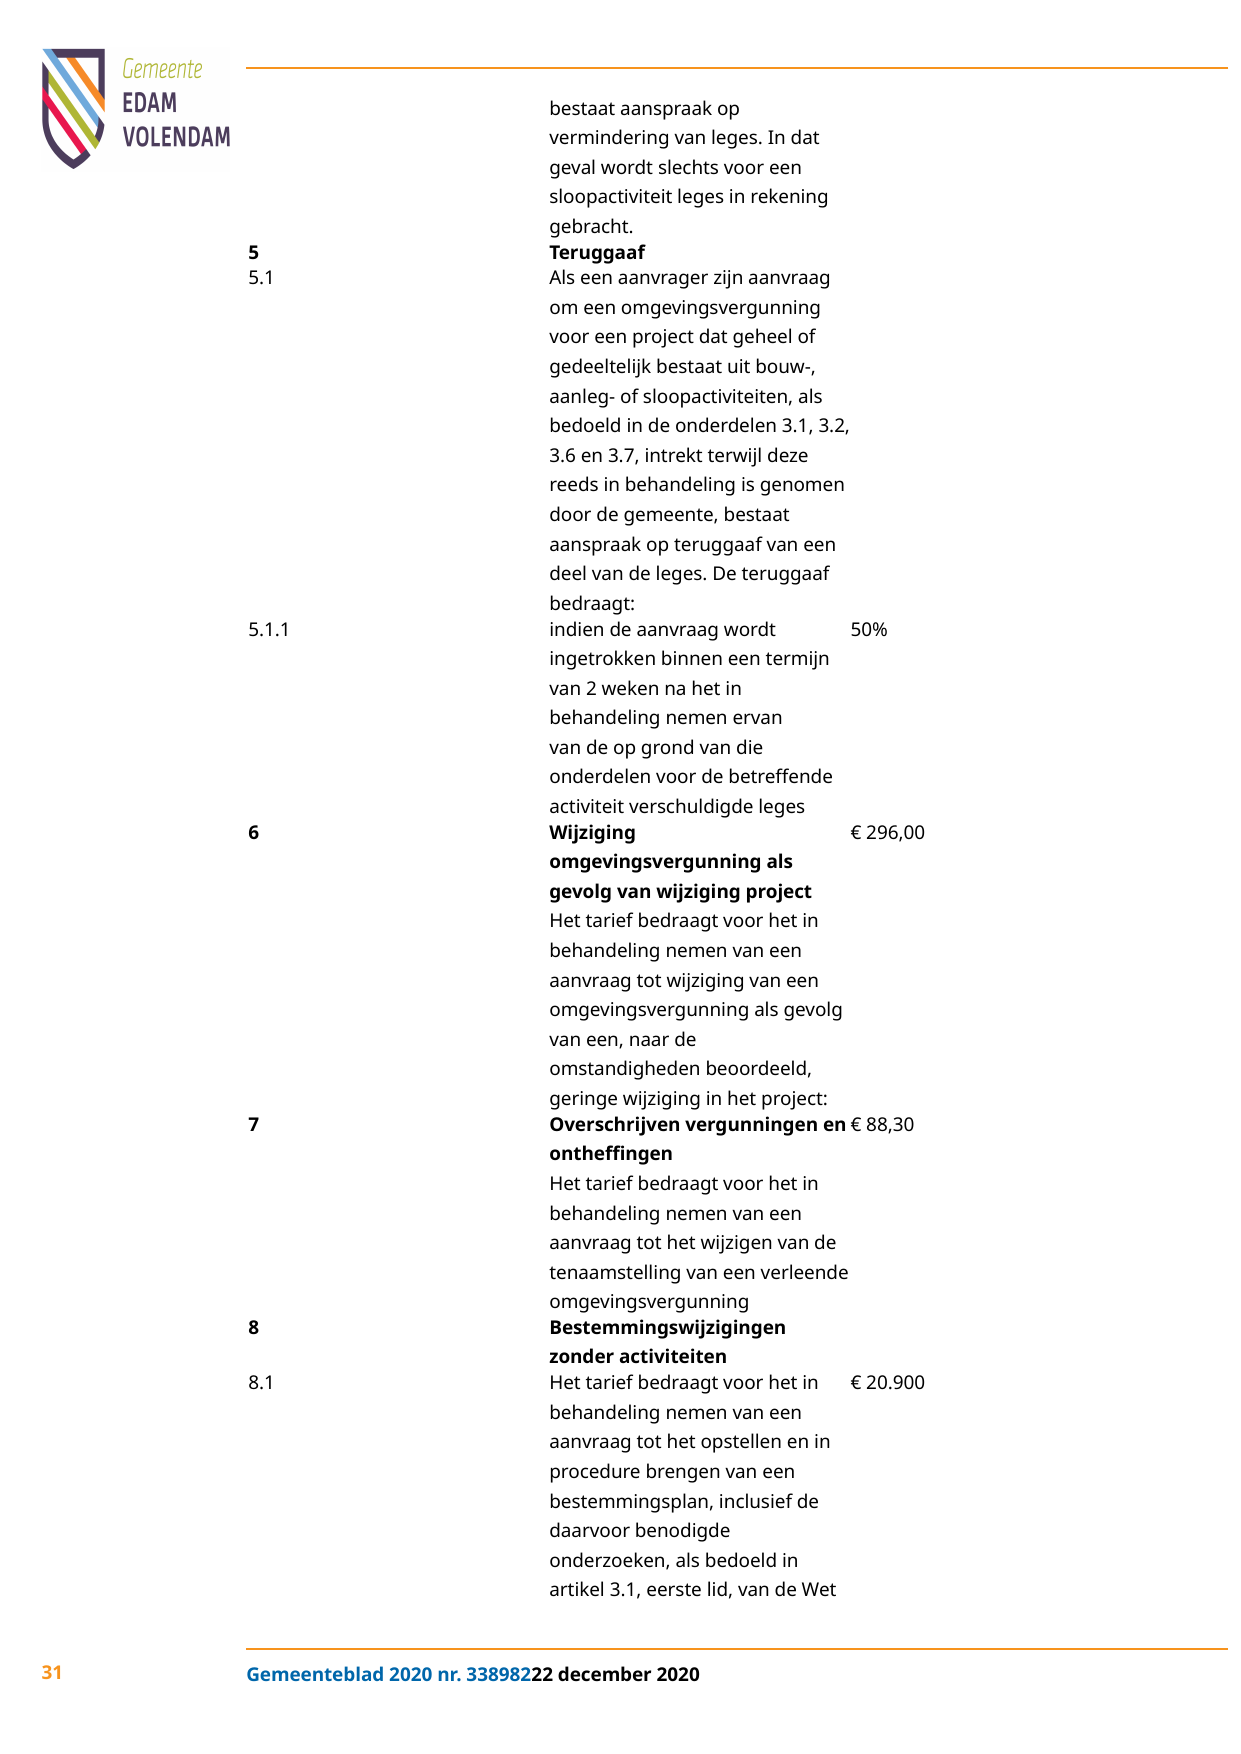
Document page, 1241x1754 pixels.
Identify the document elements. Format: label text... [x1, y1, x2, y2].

table_cell Bestemmingswijzigingen zonder activiteiten [549, 1314, 850, 1369]
table_cell Als een aanvrager zijn aanvraag om een omgevingsvergunning voor een project dat geheel of gedeeltelijk bestaat uit bouw-, aanleg- of sloopactiviteiten, als bedoeld in de onderdelen 3.1, 3.2, 3.6 en 3.7, intrekt terwijl deze reeds in behandeling is genomen door de gemeente, bestaat aanspraak op teruggaaf van een deel van de leges. De teruggaaf bedraagt: [549, 265, 850, 616]
table_cell 6 [248, 819, 549, 1111]
table_cell Overschrijven vergunningen en ontheffingen Het tarief bedraagt voor het in behandeling nemen van een aanvraag tot het wijzigen van de tenaamstelling van een verleende omgevingsvergunning [549, 1111, 850, 1314]
table_cell [248, 95, 549, 239]
table_cell € 20.900 [850, 1370, 1152, 1602]
table_cell Teruggaaf [549, 239, 850, 264]
table_cell 5.1 [248, 265, 549, 616]
table_cell 8 [248, 1314, 549, 1369]
table_cell 7 [248, 1111, 549, 1314]
table_cell 50% [850, 616, 1152, 819]
table_cell [850, 265, 1152, 616]
table_cell bestaat aanspraak op vermindering van leges. In dat geval wordt slechts voor een sloopactiviteit leges in rekening gebracht. [549, 95, 850, 239]
table_cell € 296,00 [850, 819, 1152, 1111]
table_cell [850, 1314, 1152, 1369]
table_cell [850, 239, 1152, 264]
table_cell indien de aanvraag wordt ingetrokken binnen een termijn van 2 weken na het in behandeling nemen ervan van de op grond van die onderdelen voor de betreffende activiteit verschuldigde leges [549, 616, 850, 819]
table_cell 5 [248, 239, 549, 264]
table_cell 5.1.1 [248, 616, 549, 819]
table_cell € 88,30 [850, 1111, 1152, 1314]
table_cell Wijziging omgevingsvergunning als gevolg van wijziging project Het tarief bedraagt voor het in behandeling nemen van een aanvraag tot wijziging van een omgevingsvergunning als gevolg van een, naar de omstandigheden beoordeeld, geringe wijziging in het project: [549, 819, 850, 1111]
table_cell Het tarief bedraagt voor het in behandeling nemen van een aanvraag tot het opstellen en in procedure brengen van een bestemmingsplan, inclusief de daarvoor benodigde onderzoeken, als bedoeld in artikel 3.1, eerste lid, van de Wet [549, 1370, 850, 1602]
picture [41, 47, 231, 172]
table_cell [850, 95, 1152, 239]
table_cell 8.1 [248, 1370, 549, 1602]
